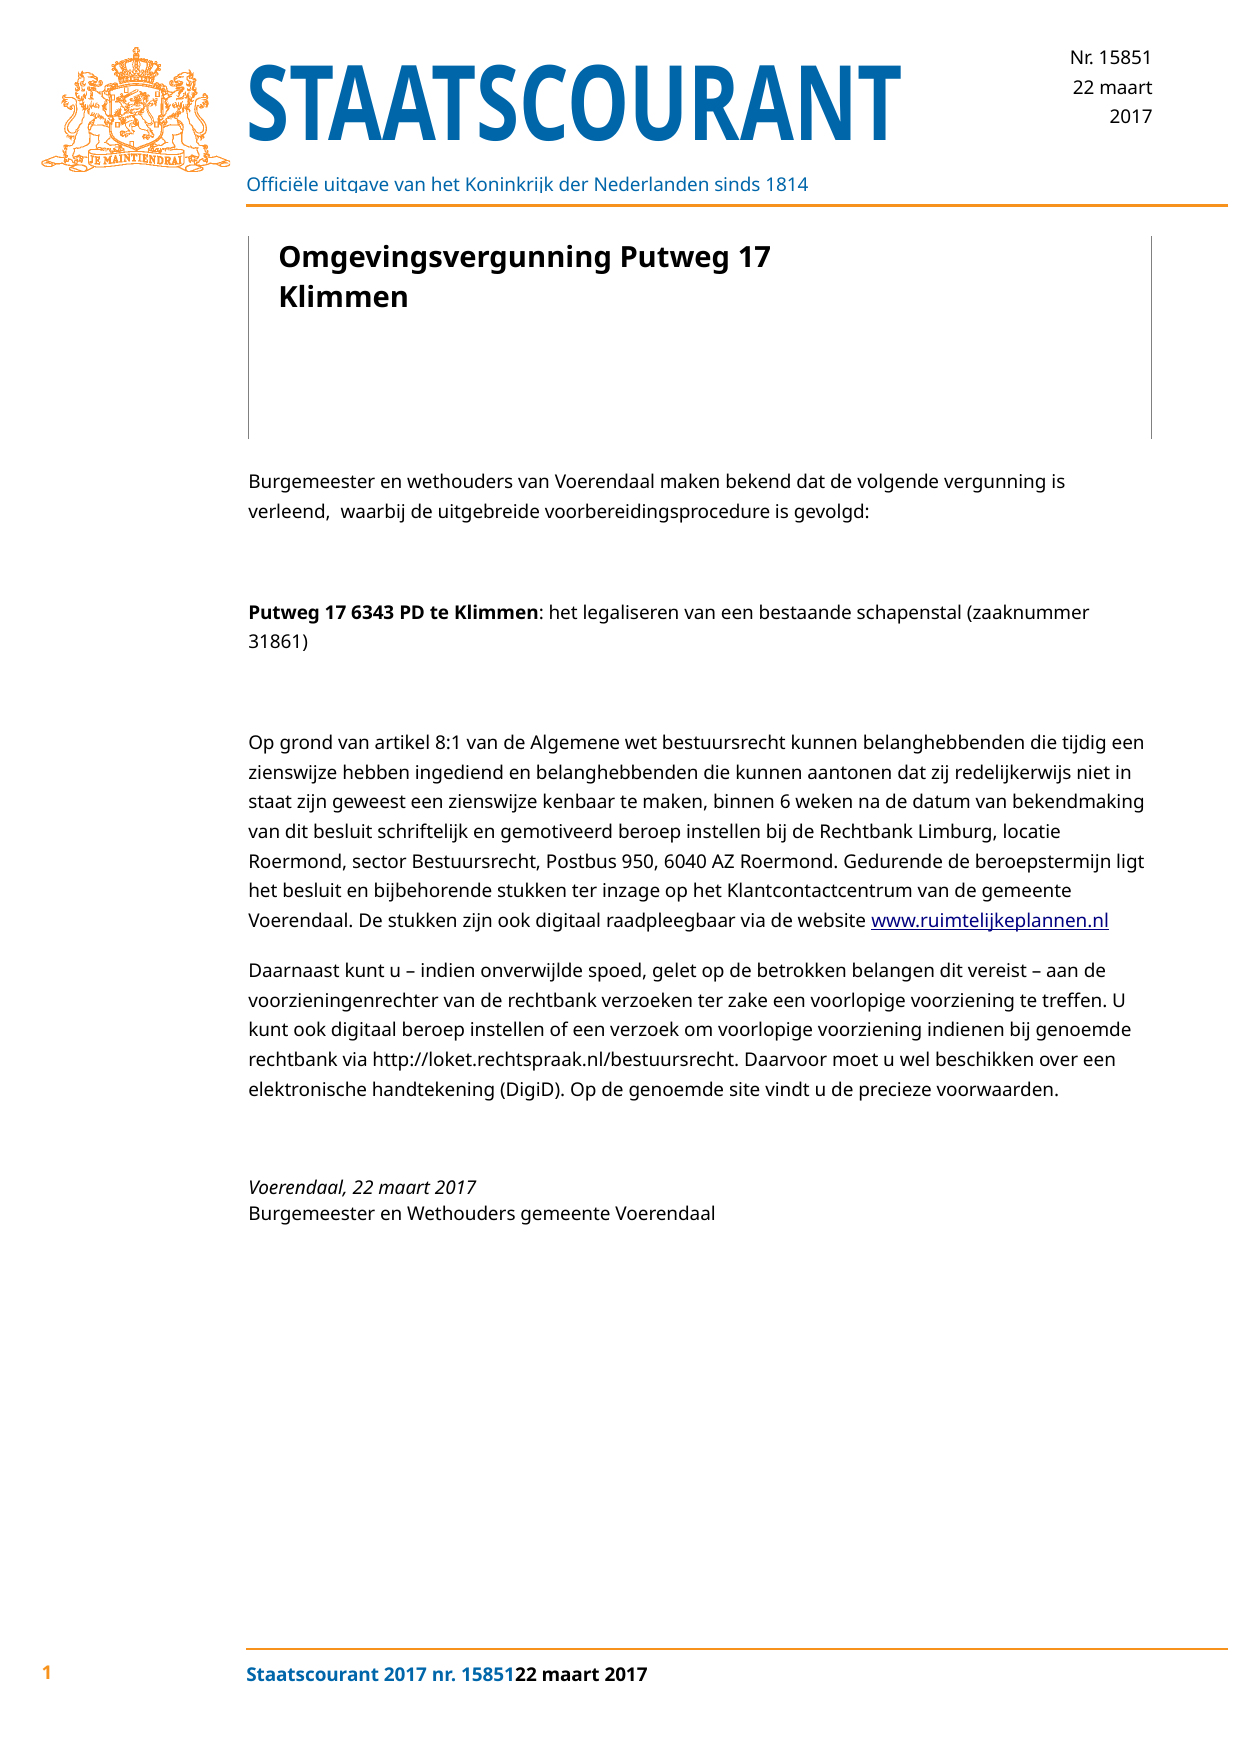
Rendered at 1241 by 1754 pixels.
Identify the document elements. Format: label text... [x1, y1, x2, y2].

table_header [850, 414, 1151, 439]
table_header Omgevingsvergunning Putweg 17 Klimmen [249, 236, 850, 439]
table_header [850, 236, 912, 413]
text Voerendaal, 22 maart 2017 [248, 1174, 1152, 1200]
text Op grond van artikel 8:1 van de Algemene wet bestuursrecht kunnen belanghebbenden die tijdig een zienswijze hebben ingediend en belanghebbenden die kunnen aantonen dat zij redelijkerwijs niet in staat zijn geweest een zienswijze kenbaar te maken, binnen 6 weken na de datum van bekendmaking van dit besluit schriftelijk en gemotiveerd beroep instellen bij de Rechtbank Limburg, locatie Roermond, sector Bestuursrecht, Postbus 950, 6040 AZ Roermond. Gedurende de beroepstermijn ligt het besluit en bijbehorende stukken ter inzage op het Klantcontactcentrum van de gemeente Voerendaal. De stukken zijn ook digitaal raadpleegbaar via de website www.ruimtelijkeplannen.nl [248, 729, 1152, 933]
table_header [1090, 236, 1151, 413]
picture [912, 236, 1090, 414]
text Putweg 17 6343 PD te Klimmen: het legaliseren van een bestaande schapenstal (zaaknummer 31861) [248, 599, 1152, 654]
text Burgemeester en Wethouders gemeente Voerendaal [248, 1200, 1152, 1225]
text Daarnaast kunt u – indien onverwijlde spoed, gelet op de betrokken belangen dit vereist – aan de voorzieningenrechter van de rechtbank verzoeken ter zake een voorlopige voorziening te treffen. U kunt ook digitaal beroep instellen of een verzoek om voorlopige voorziening indienen bij genoemde rechtbank via http://loket.rechtspraak.nl/bestuursrecht. Daarvoor moet u wel beschikken over een elektronische handtekening (DigiD). Op de genoemde site vindt u de precieze voorwaarden. [248, 957, 1152, 1101]
text Burgemeester en wethouders van Voerendaal maken bekend dat de volgende vergunning is verleend, waarbij de uitgebreide voorbereidingsprocedure is gevolgd: [248, 469, 1152, 524]
picture [41, 47, 231, 172]
